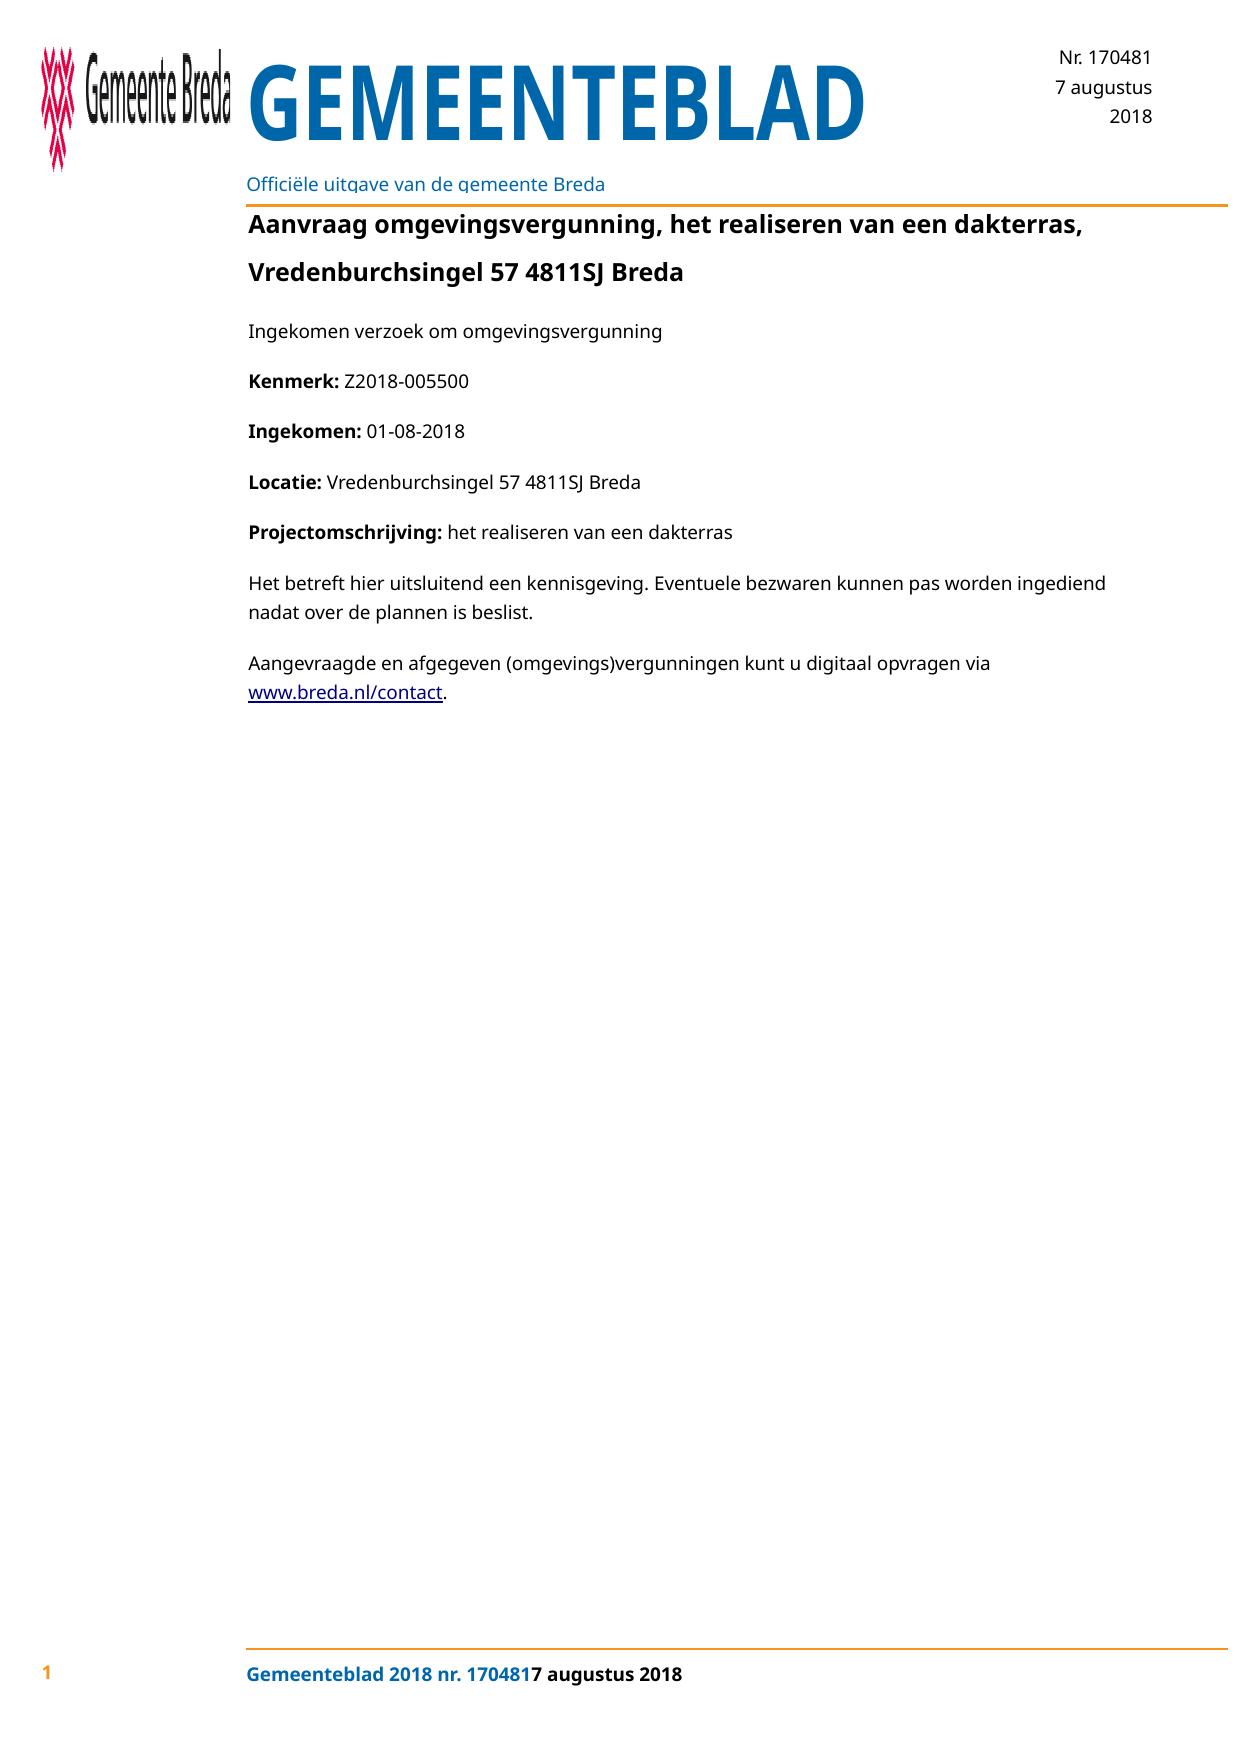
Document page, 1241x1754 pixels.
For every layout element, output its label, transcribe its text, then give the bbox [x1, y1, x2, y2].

text Ingekomen verzoek om omgevingsvergunning [248, 318, 1152, 344]
text Projectomschrijving: het realiseren van een dakterras [248, 519, 1152, 545]
text Kenmerk: Z2018-005500 [248, 368, 1152, 394]
text Ingekomen: 01-08-2018 [248, 419, 1152, 444]
text Het betreft hier uitsluitend een kennisgeving. Eventuele bezwaren kunnen pas worden ingediend nadat over de plannen is beslist. [248, 570, 1152, 625]
picture [41, 47, 231, 172]
text Aangevraagde en afgegeven (omgevings)vergunningen kunt u digitaal opvragen via www.breda.nl/contact. [248, 650, 1152, 705]
text Aanvraag omgevingsvergunning, het realiseren van een dakterras, Vredenburchsingel 57 4811SJ Breda [248, 207, 1152, 288]
text Locatie: Vredenburchsingel 57 4811SJ Breda [248, 469, 1152, 495]
